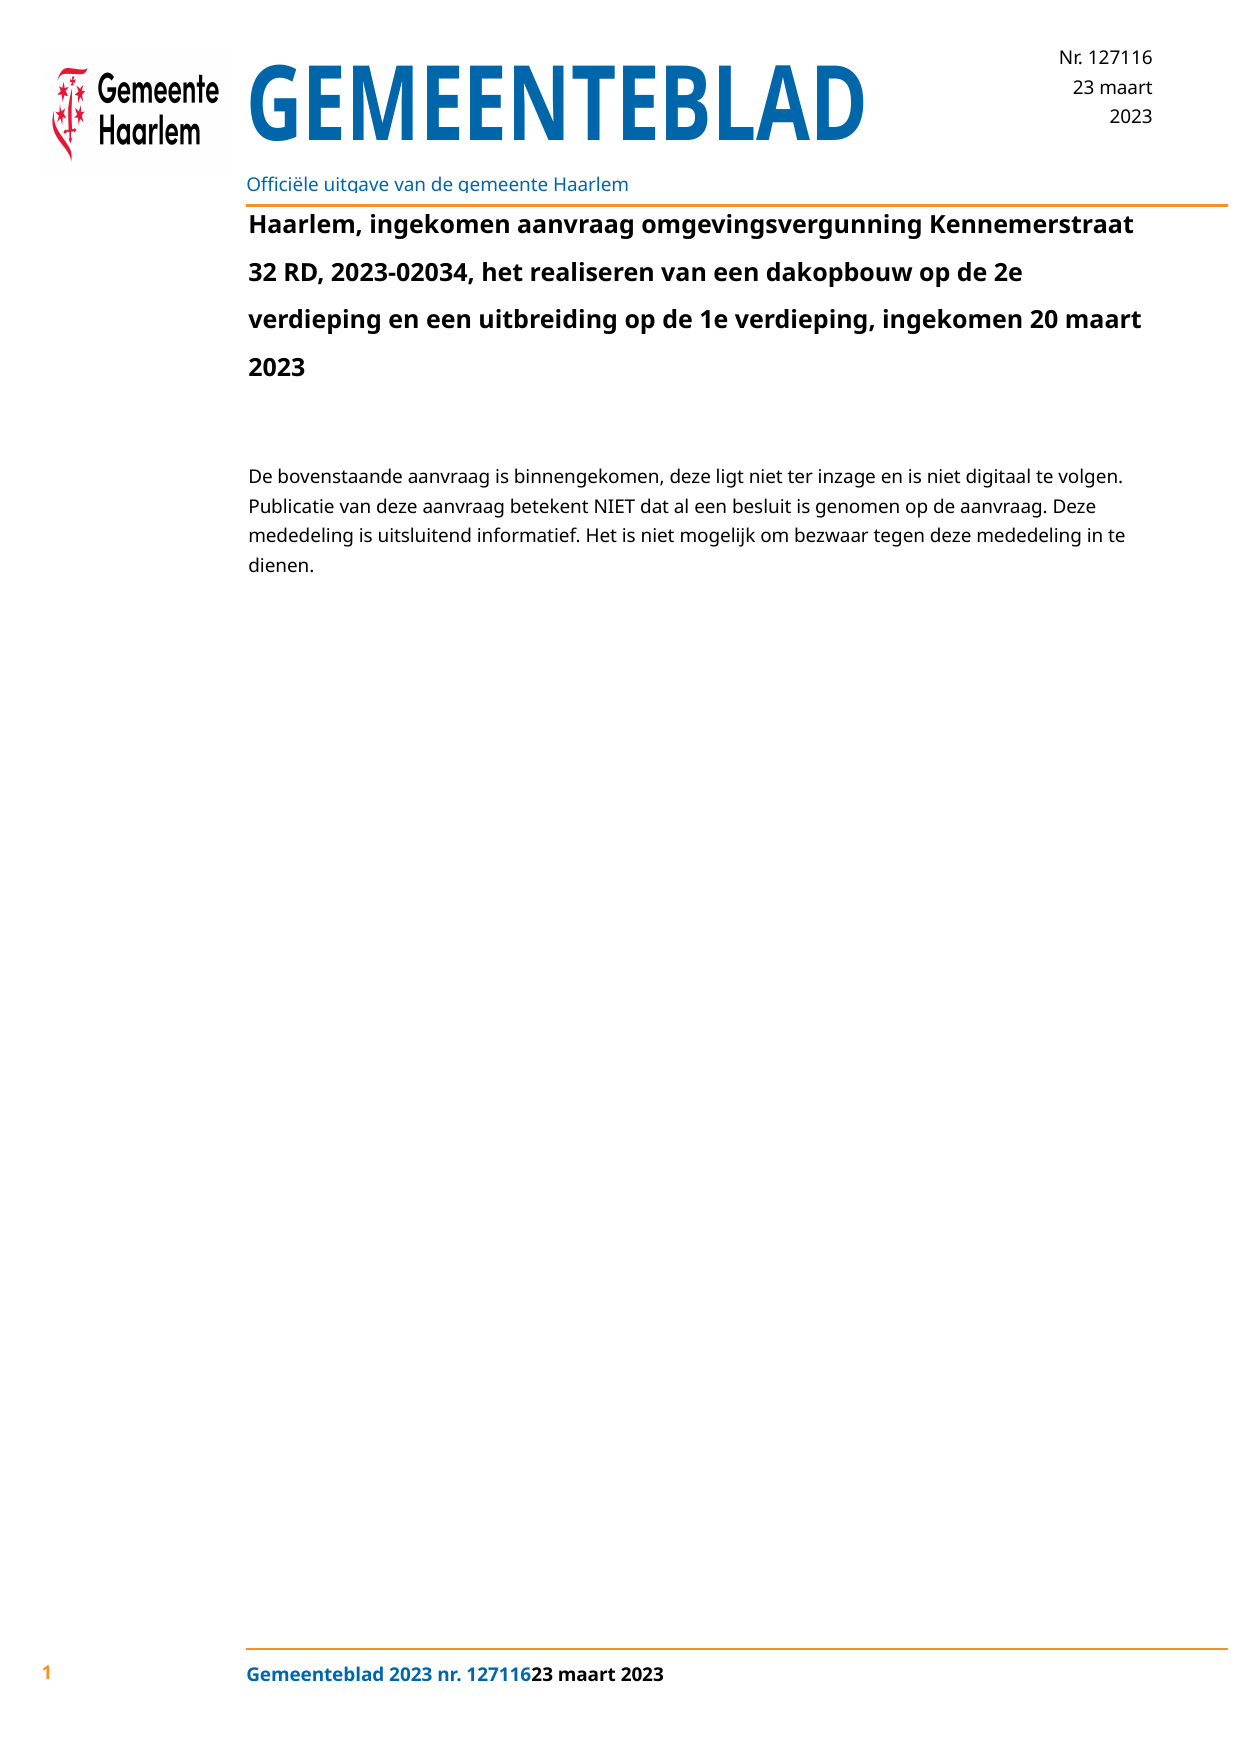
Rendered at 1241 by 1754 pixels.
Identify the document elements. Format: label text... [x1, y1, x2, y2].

text Haarlem, ingekomen aanvraag omgevingsvergunning Kennemerstraat 32 RD, 2023-02034, het realiseren van een dakopbouw op de 2e verdieping en een uitbreiding op de 1e verdieping, ingekomen 20 maart 2023 [248, 207, 1152, 384]
picture [41, 47, 231, 172]
text De bovenstaande aanvraag is binnengekomen, deze ligt niet ter inzage en is niet digitaal te volgen. Publicatie van deze aanvraag betekent NIET dat al een besluit is genomen op de aanvraag. Deze mededeling is uitsluitend informatief. Het is niet mogelijk om bezwaar tegen deze mededeling in te dienen. [248, 463, 1152, 578]
